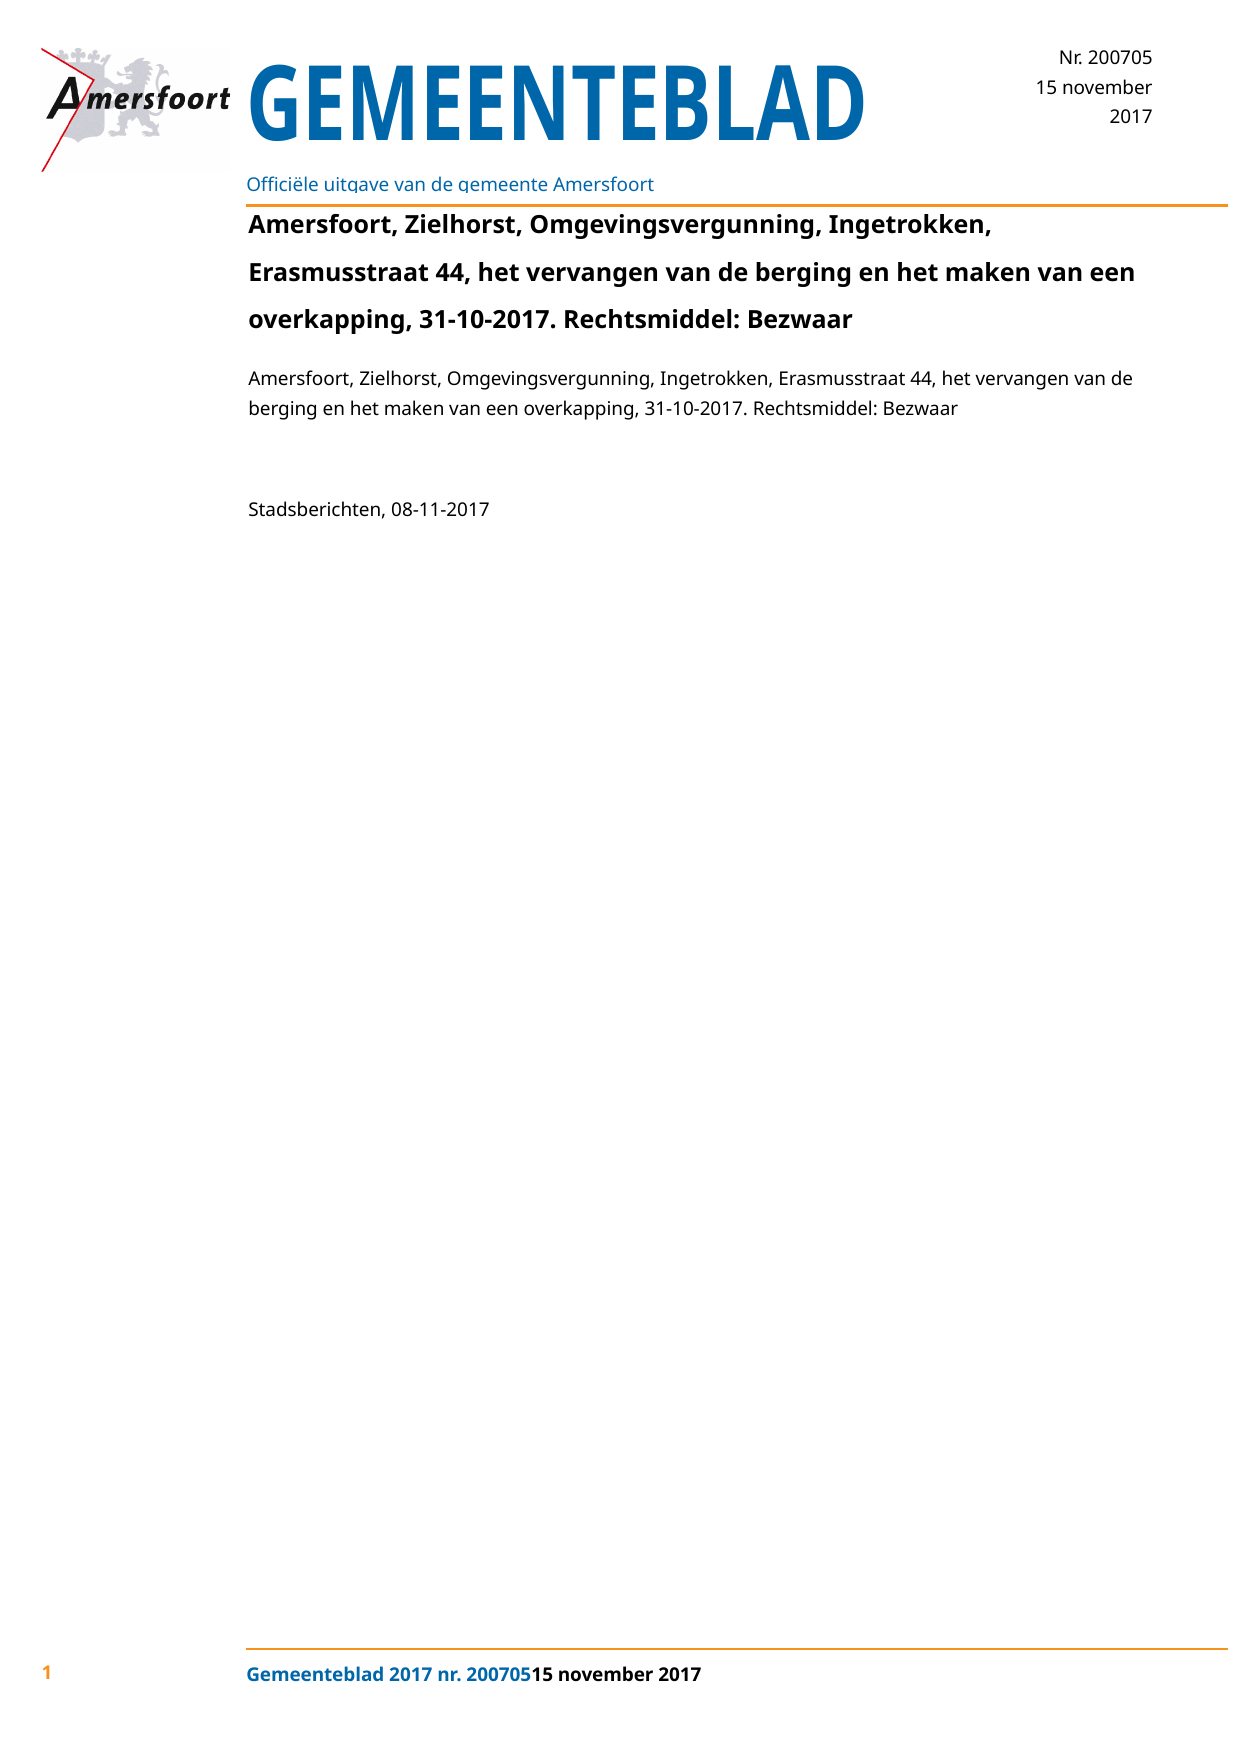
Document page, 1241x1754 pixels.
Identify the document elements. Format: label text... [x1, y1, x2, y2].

picture [41, 47, 231, 172]
text Amersfoort, Zielhorst, Omgevingsvergunning, Ingetrokken, Erasmusstraat 44, het vervangen van de berging en het maken van een overkapping, 31-10-2017. Rechtsmiddel: Bezwaar [248, 366, 1152, 421]
text Stadsberichten, 08-11-2017 [248, 496, 1152, 522]
text Amersfoort, Zielhorst, Omgevingsvergunning, Ingetrokken, Erasmusstraat 44, het vervangen van de berging en het maken van een overkapping, 31-10-2017. Rechtsmiddel: Bezwaar [248, 207, 1152, 336]
